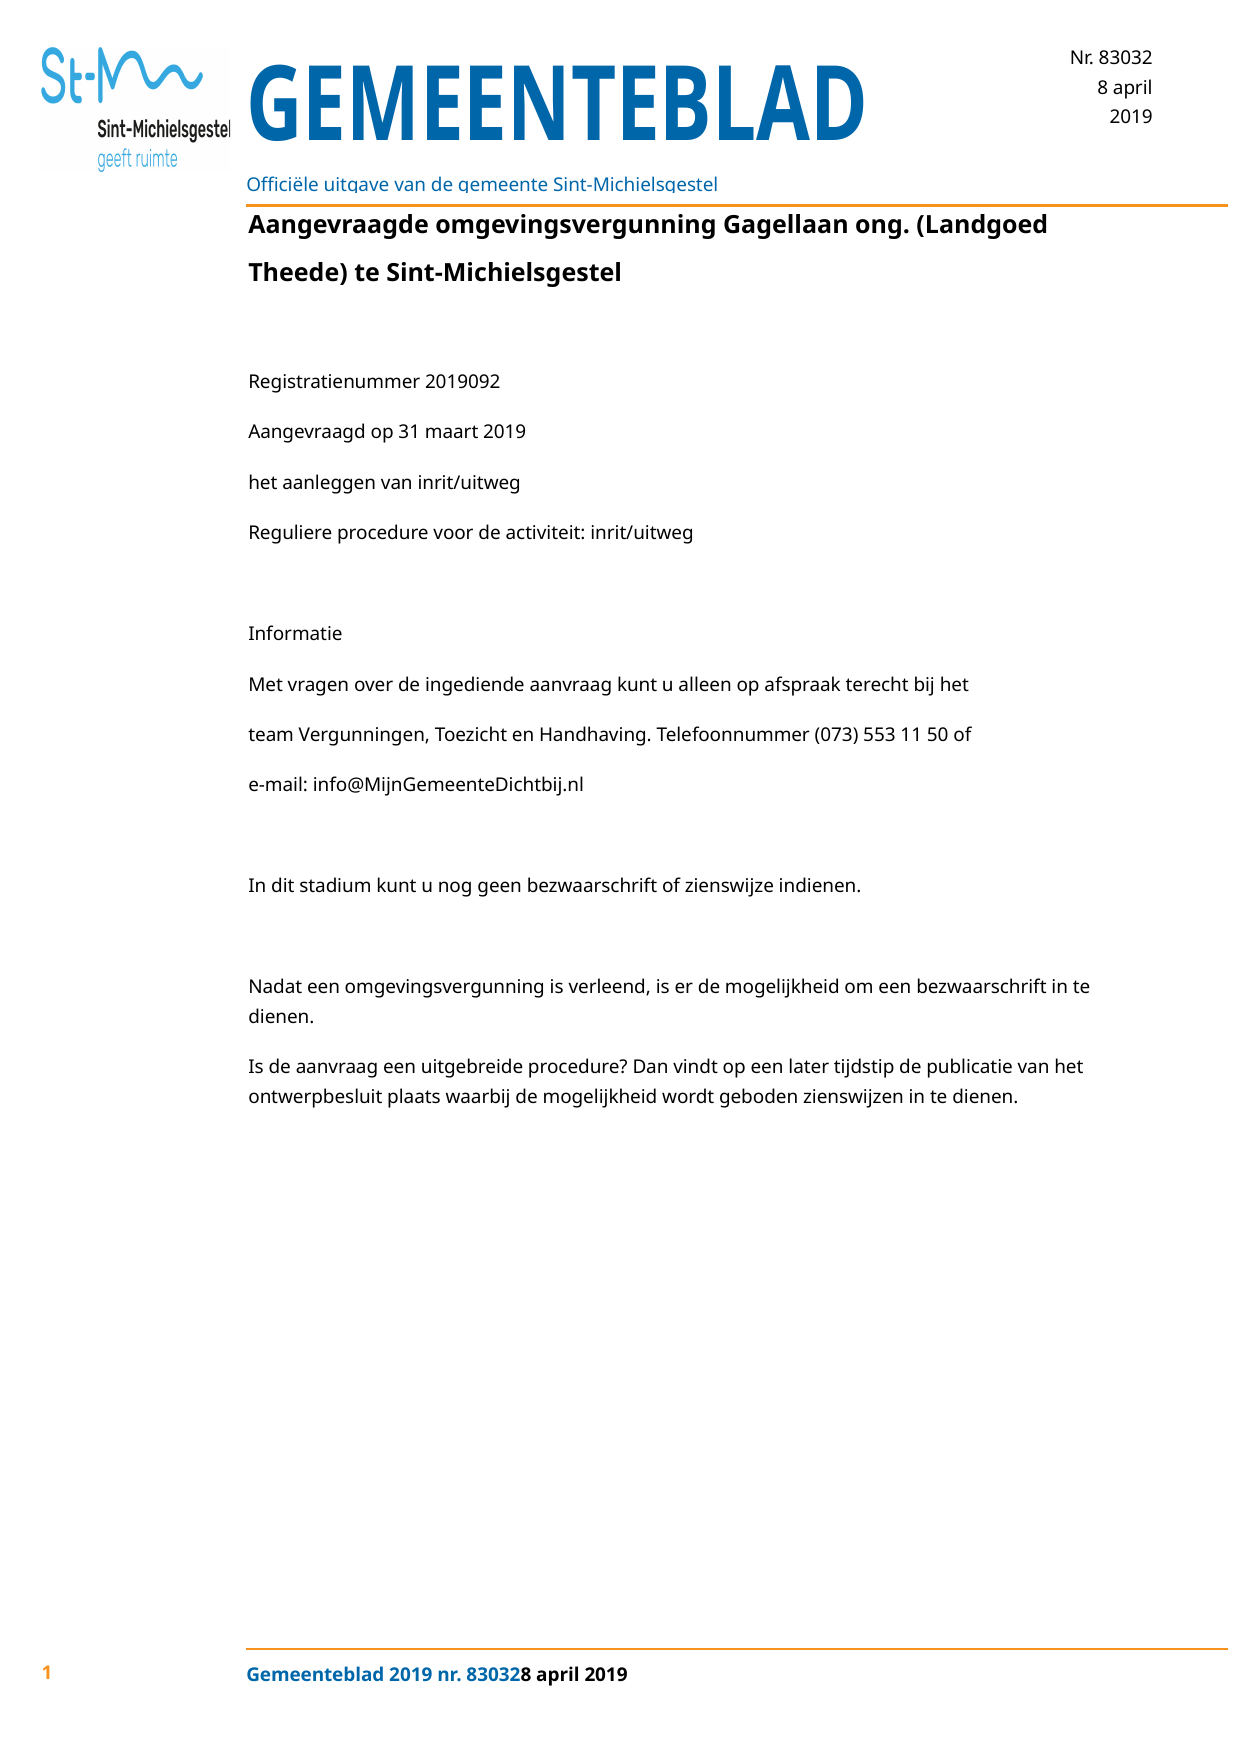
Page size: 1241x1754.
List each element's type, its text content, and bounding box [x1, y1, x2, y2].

text Aangevraagde omgevingsvergunning Gagellaan ong. (Landgoed Theede) te Sint-Michielsgestel [248, 207, 1152, 288]
text Informatie [248, 620, 1152, 646]
text het aanleggen van inrit/uitweg [248, 469, 1152, 495]
text Registratienummer 2019092 [248, 368, 1152, 394]
text Aangevraagd op 31 maart 2019 [248, 419, 1152, 444]
text e-mail: info@MijnGemeenteDichtbij.nl [248, 772, 1152, 797]
text In dit stadium kunt u nog geen bezwaarschrift of zienswijze indienen. [248, 872, 1152, 898]
text team Vergunningen, Toezicht en Handhaving. Telefoonnummer (073) 553 11 50 of [248, 721, 1152, 747]
text Reguliere procedure voor de activiteit: inrit/uitweg [248, 519, 1152, 545]
text Met vragen over de ingediende aanvraag kunt u alleen op afspraak terecht bij het [248, 671, 1152, 697]
text Nadat een omgevingsvergunning is verleend, is er de mogelijkheid om een bezwaarschrift in te dienen. [248, 973, 1152, 1029]
text Is de aanvraag een uitgebreide procedure? Dan vindt op een later tijdstip de publicatie van het ontwerpbesluit plaats waarbij de mogelijkheid wordt geboden zienswijzen in te dienen. [248, 1053, 1152, 1109]
picture [41, 47, 231, 172]
